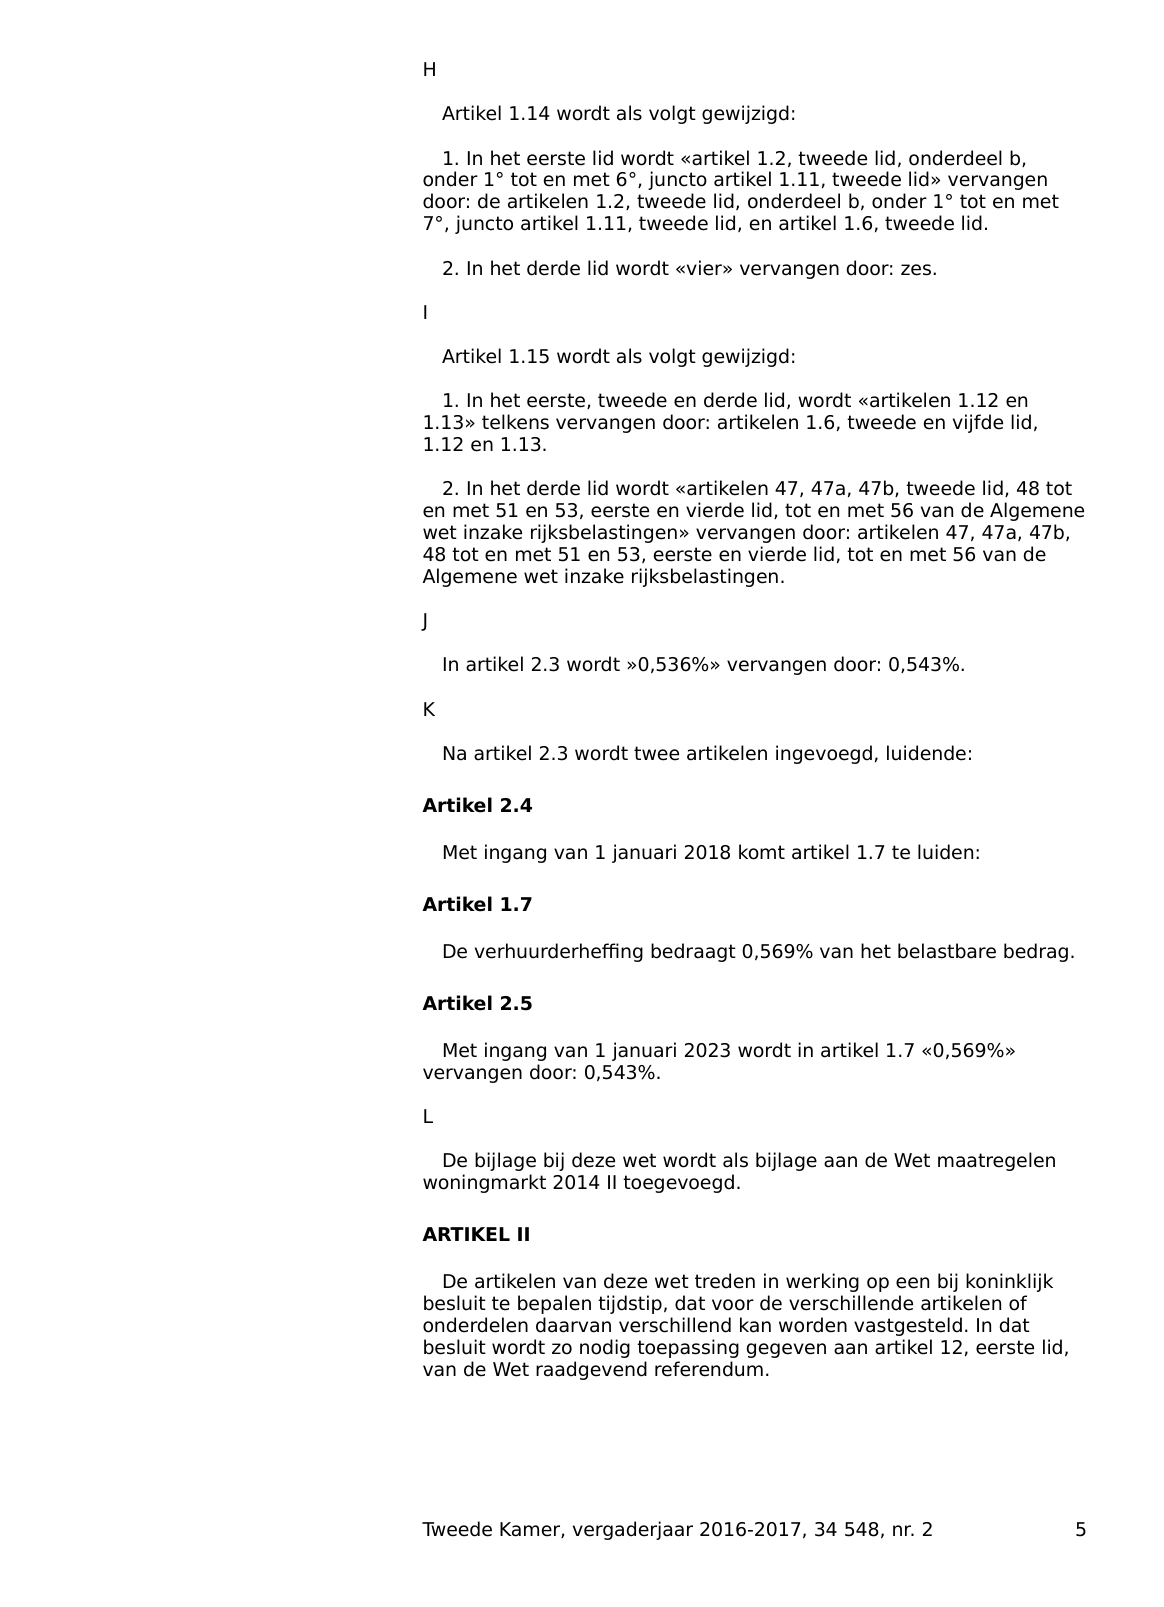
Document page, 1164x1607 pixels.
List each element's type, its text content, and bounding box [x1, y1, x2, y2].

text 1. In het eerste lid wordt «artikel 1.2, tweede lid, onderdeel b, onder 1° tot en met 6°, juncto artikel 1.11, tweede lid» vervangen door: de artikelen 1.2, tweede lid, onderdeel b, onder 1° tot en met 7°, juncto artikel 1.11, tweede lid, en artikel 1.6, tweede lid. [422, 147, 1087, 235]
text J [422, 610, 1087, 632]
text Met ingang van 1 januari 2018 komt artikel 1.7 te luiden: [422, 842, 1087, 864]
text De bijlage bij deze wet wordt als bijlage aan de Wet maatregelen woningmarkt 2014 II toegevoegd. [422, 1150, 1087, 1194]
text Artikel 1.14 wordt als volgt gewijzigd: [422, 103, 1087, 125]
text I [422, 302, 1087, 324]
text H [422, 59, 1087, 81]
subtitle Artikel 2.5 [422, 993, 1087, 1014]
subtitle ARTIKEL II [422, 1224, 1087, 1246]
text 2. In het derde lid wordt «artikelen 47, 47a, 47b, tweede lid, 48 tot en met 51 en 53, eerste en vierde lid, tot en met 56 van de Algemene wet inzake rijksbelastingen» vervangen door: artikelen 47, 47a, 47b, 48 tot en met 51 en 53, eerste en vierde lid, tot en met 56 van de Algemene wet inzake rijksbelastingen. [422, 478, 1087, 588]
text De verhuurderheffing bedraagt 0,569% van het belastbare bedrag. [422, 941, 1087, 963]
subtitle Artikel 2.4 [422, 795, 1087, 817]
subtitle Artikel 1.7 [422, 894, 1087, 916]
text Artikel 1.15 wordt als volgt gewijzigd: [422, 346, 1087, 368]
text Met ingang van 1 januari 2023 wordt in artikel 1.7 «0,569%» vervangen door: 0,543%. [422, 1039, 1087, 1083]
text De artikelen van deze wet treden in werking op een bij koninklijk besluit te bepalen tijdstip, dat voor de verschillende artikelen of onderdelen daarvan verschillend kan worden vastgesteld. In dat besluit wordt zo nodig toepassing gegeven aan artikel 12, eerste lid, van de Wet raadgevend referendum. [422, 1271, 1087, 1381]
text In artikel 2.3 wordt »0,536%» vervangen door: 0,543%. [422, 654, 1087, 676]
text 2. In het derde lid wordt «vier» vervangen door: zes. [422, 257, 1087, 279]
text 1. In het eerste, tweede en derde lid, wordt «artikelen 1.12 en 1.13» telkens vervangen door: artikelen 1.6, tweede en vijfde lid, 1.12 en 1.13. [422, 390, 1087, 456]
text K [422, 698, 1087, 721]
text Na artikel 2.3 wordt twee artikelen ingevoegd, luidende: [422, 743, 1087, 765]
text L [422, 1106, 1087, 1128]
